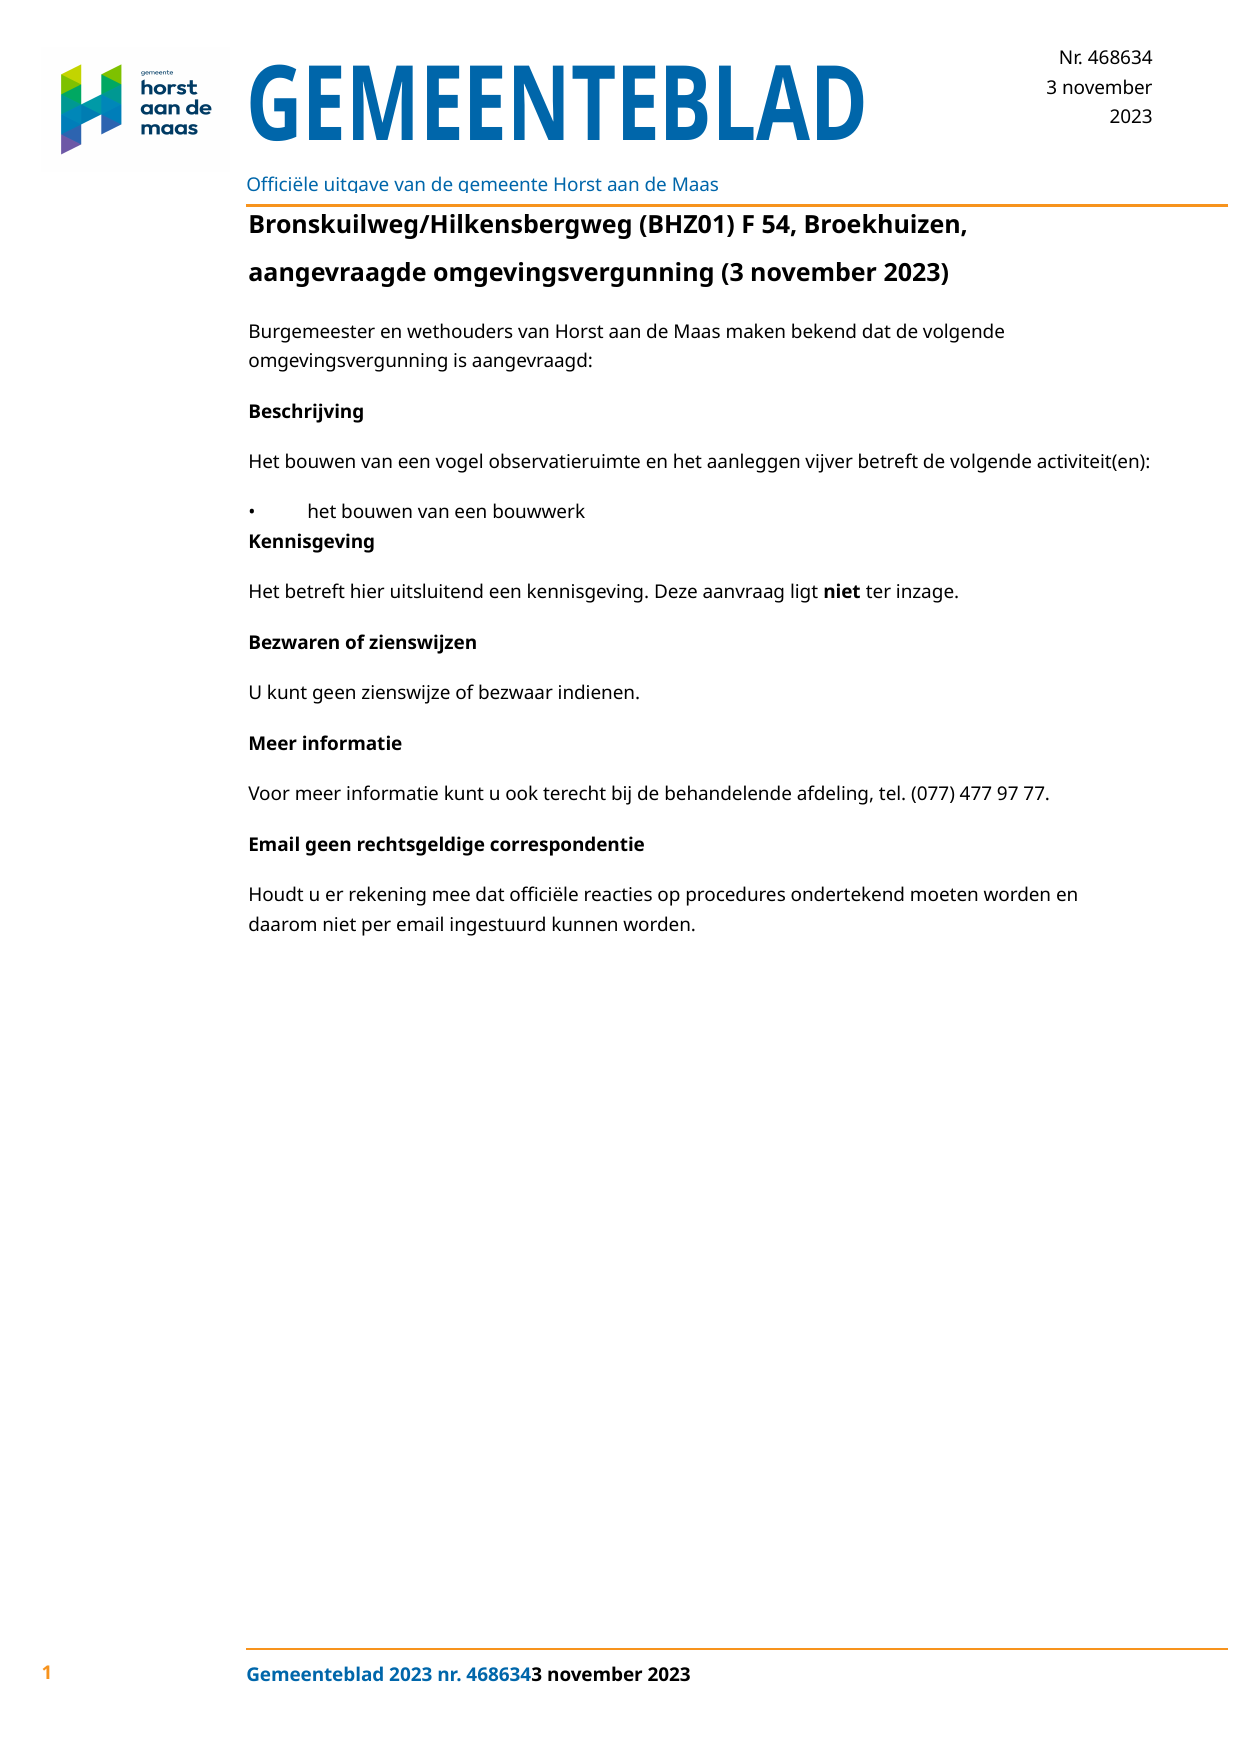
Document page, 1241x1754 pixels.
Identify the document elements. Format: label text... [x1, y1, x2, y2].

text Beschrijving [248, 398, 1152, 424]
text Kennisgeving [248, 528, 1152, 554]
list het bouwen van een bouwwerk [248, 499, 1152, 524]
text Bezwaren of zienswijzen [248, 629, 1152, 655]
text Voor meer informatie kunt u ook terecht bij de behandelende afdeling, tel. (077) 477 97 77. [248, 780, 1152, 806]
text Bronskuilweg/Hilkensbergweg (BHZ01) F 54, Broekhuizen, aangevraagde omgevingsvergunning (3 november 2023) [248, 207, 1152, 288]
text Email geen rechtsgeldige correspondentie [248, 831, 1152, 857]
text Burgemeester en wethouders van Horst aan de Maas maken bekend dat de volgende omgevingsvergunning is aangevraagd: [248, 318, 1152, 373]
text Het bouwen van een vogel observatieruimte en het aanleggen vijver betreft de volgende activiteit(en): [248, 448, 1152, 474]
text Houdt u er rekening mee dat officiële reacties op procedures ondertekend moeten worden en daarom niet per email ingestuurd kunnen worden. [248, 881, 1152, 937]
picture [41, 47, 231, 172]
text Meer informatie [248, 730, 1152, 756]
text Het betreft hier uitsluitend een kennisgeving. Deze aanvraag ligt niet ter inzage. [248, 579, 1152, 604]
text U kunt geen zienswijze of bezwaar indienen. [248, 679, 1152, 705]
